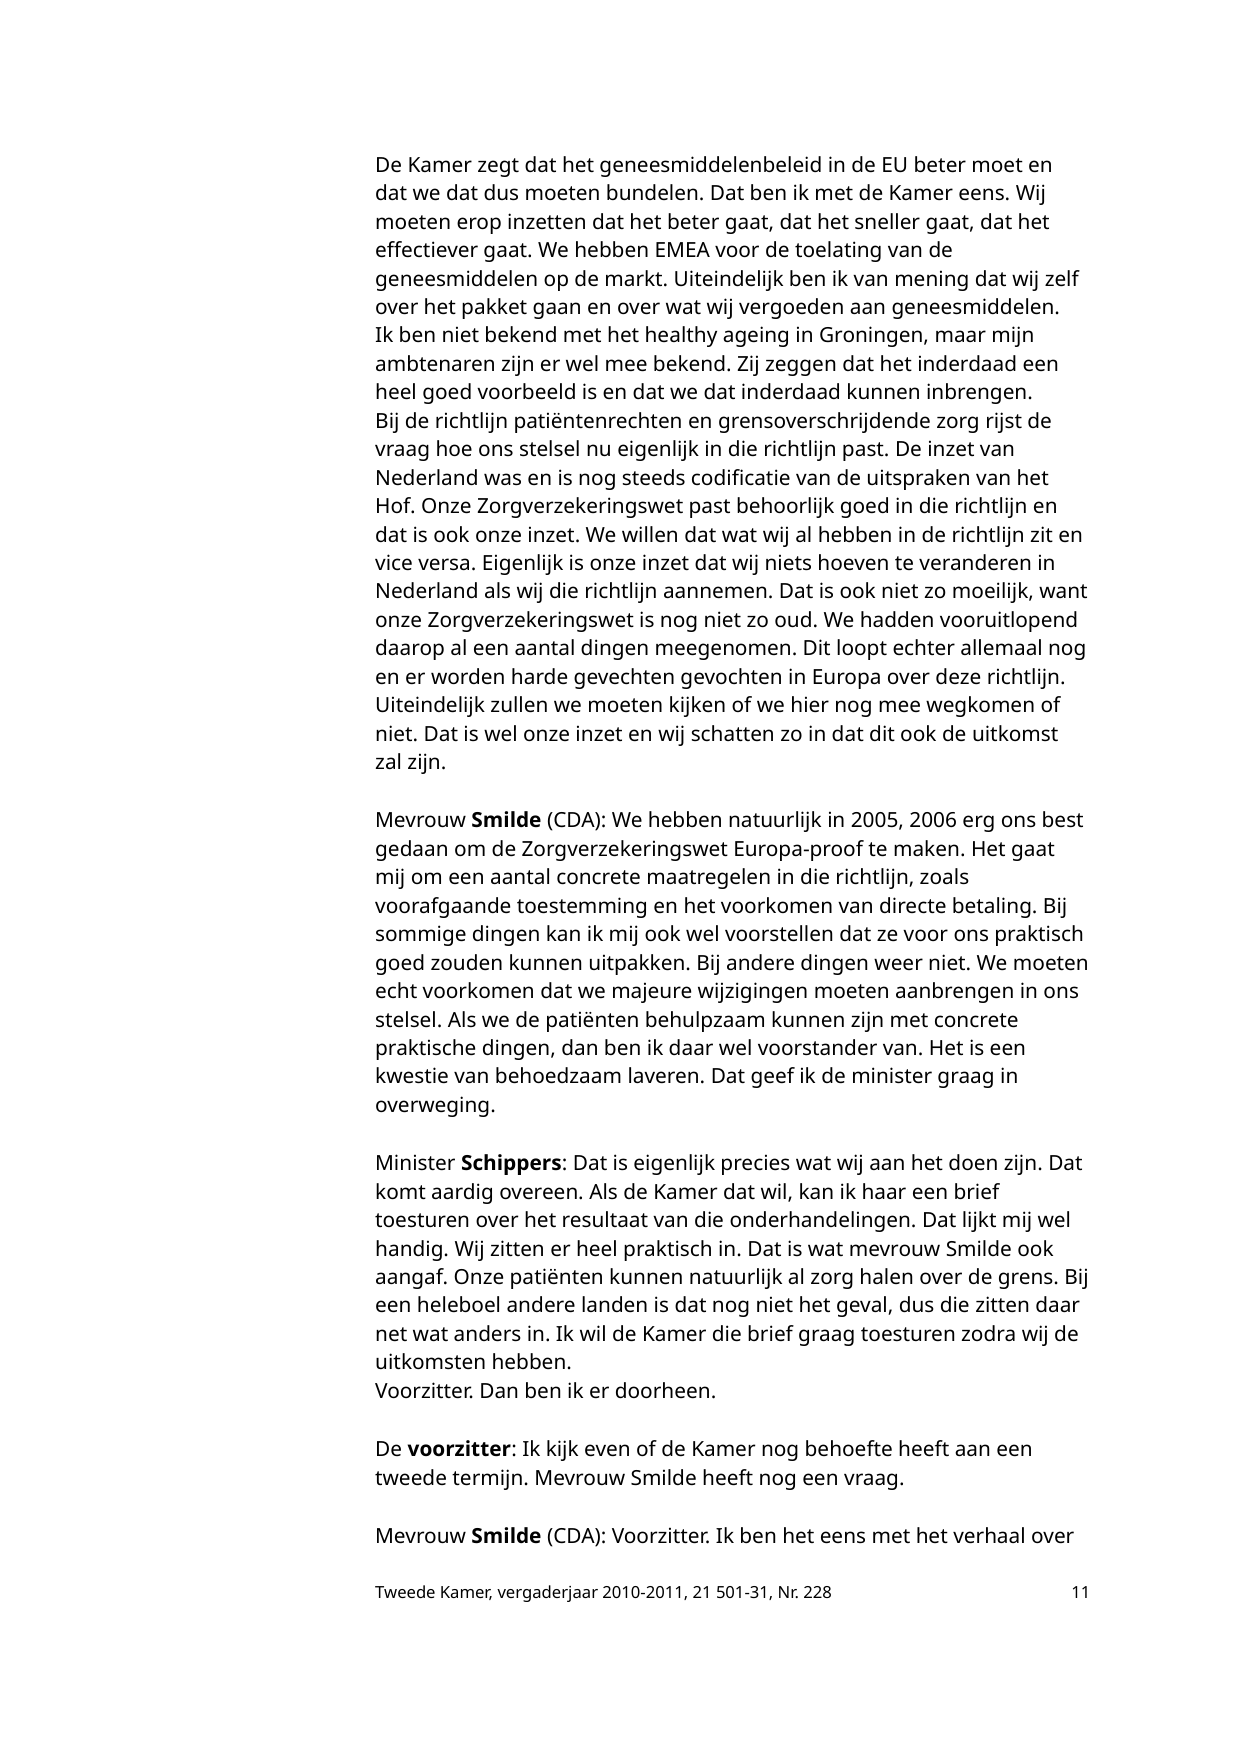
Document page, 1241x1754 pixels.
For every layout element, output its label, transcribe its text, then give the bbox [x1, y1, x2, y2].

text Minister Schippers: Dat is eigenlijk precies wat wij aan het doen zijn. Dat komt aardig overeen. Als de Kamer dat wil, kan ik haar een brief toesturen over het resultaat van die onderhandelingen. Dat lijkt mij wel handig. Wij zitten er heel praktisch in. Dat is wat mevrouw Smilde ook aangaf. Onze patiënten kunnen natuurlijk al zorg halen over de grens. Bij een heleboel andere landen is dat nog niet het geval, dus die zitten daar net wat anders in. Ik wil de Kamer die brief graag toesturen zodra wij de uitkomsten hebben. [375, 1148, 1090, 1376]
text De voorzitter: Ik kijk even of de Kamer nog behoefte heeft aan een tweede termijn. Mevrouw Smilde heeft nog een vraag. [375, 1434, 1090, 1491]
text Bij de richtlijn patiëntenrechten en grensoverschrijdende zorg rijst de vraag hoe ons stelsel nu eigenlijk in die richtlijn past. De inzet van Nederland was en is nog steeds codificatie van de uitspraken van het Hof. Onze Zorgverzekeringswet past behoorlijk goed in die richtlijn en dat is ook onze inzet. We willen dat wat wij al hebben in de richtlijn zit en vice versa. Eigenlijk is onze inzet dat wij niets hoeven te veranderen in Nederland als wij die richtlijn aannemen. Dat is ook niet zo moeilijk, want onze Zorgverzekeringswet is nog niet zo oud. We hadden vooruitlopend daarop al een aantal dingen meegenomen. Dit loopt echter allemaal nog en er worden harde gevechten gevochten in Europa over deze richtlijn. Uiteindelijk zullen we moeten kijken of we hier nog mee wegkomen of niet. Dat is wel onze inzet en wij schatten zo in dat dit ook de uitkomst zal zijn. [375, 406, 1090, 776]
text Voorzitter. Dan ben ik er doorheen. [375, 1376, 1090, 1404]
text Mevrouw Smilde (CDA): Voorzitter. Ik ben het eens met het verhaal over [375, 1521, 1090, 1550]
text De Kamer zegt dat het geneesmiddelenbeleid in de EU beter moet en dat we dat dus moeten bundelen. Dat ben ik met de Kamer eens. Wij moeten erop inzetten dat het beter gaat, dat het sneller gaat, dat het effectiever gaat. We hebben EMEA voor de toelating van de geneesmiddelen op de markt. Uiteindelijk ben ik van mening dat wij zelf over het pakket gaan en over wat wij vergoeden aan geneesmiddelen. [375, 150, 1090, 321]
text Mevrouw Smilde (CDA): We hebben natuurlijk in 2005, 2006 erg ons best gedaan om de Zorgverzekeringswet Europa-proof te maken. Het gaat mij om een aantal concrete maatregelen in die richtlijn, zoals voorafgaande toestemming en het voorkomen van directe betaling. Bij sommige dingen kan ik mij ook wel voorstellen dat ze voor ons praktisch goed zouden kunnen uitpakken. Bij andere dingen weer niet. We moeten echt voorkomen dat we majeure wijzigingen moeten aanbrengen in ons stelsel. Als we de patiënten behulpzaam kunnen zijn met concrete praktische dingen, dan ben ik daar wel voorstander van. Het is een kwestie van behoedzaam laveren. Dat geef ik de minister graag in overweging. [375, 806, 1090, 1118]
text Ik ben niet bekend met het healthy ageing in Groningen, maar mijn ambtenaren zijn er wel mee bekend. Zij zeggen dat het inderdaad een heel goed voorbeeld is en dat we dat inderdaad kunnen inbrengen. [375, 321, 1090, 406]
